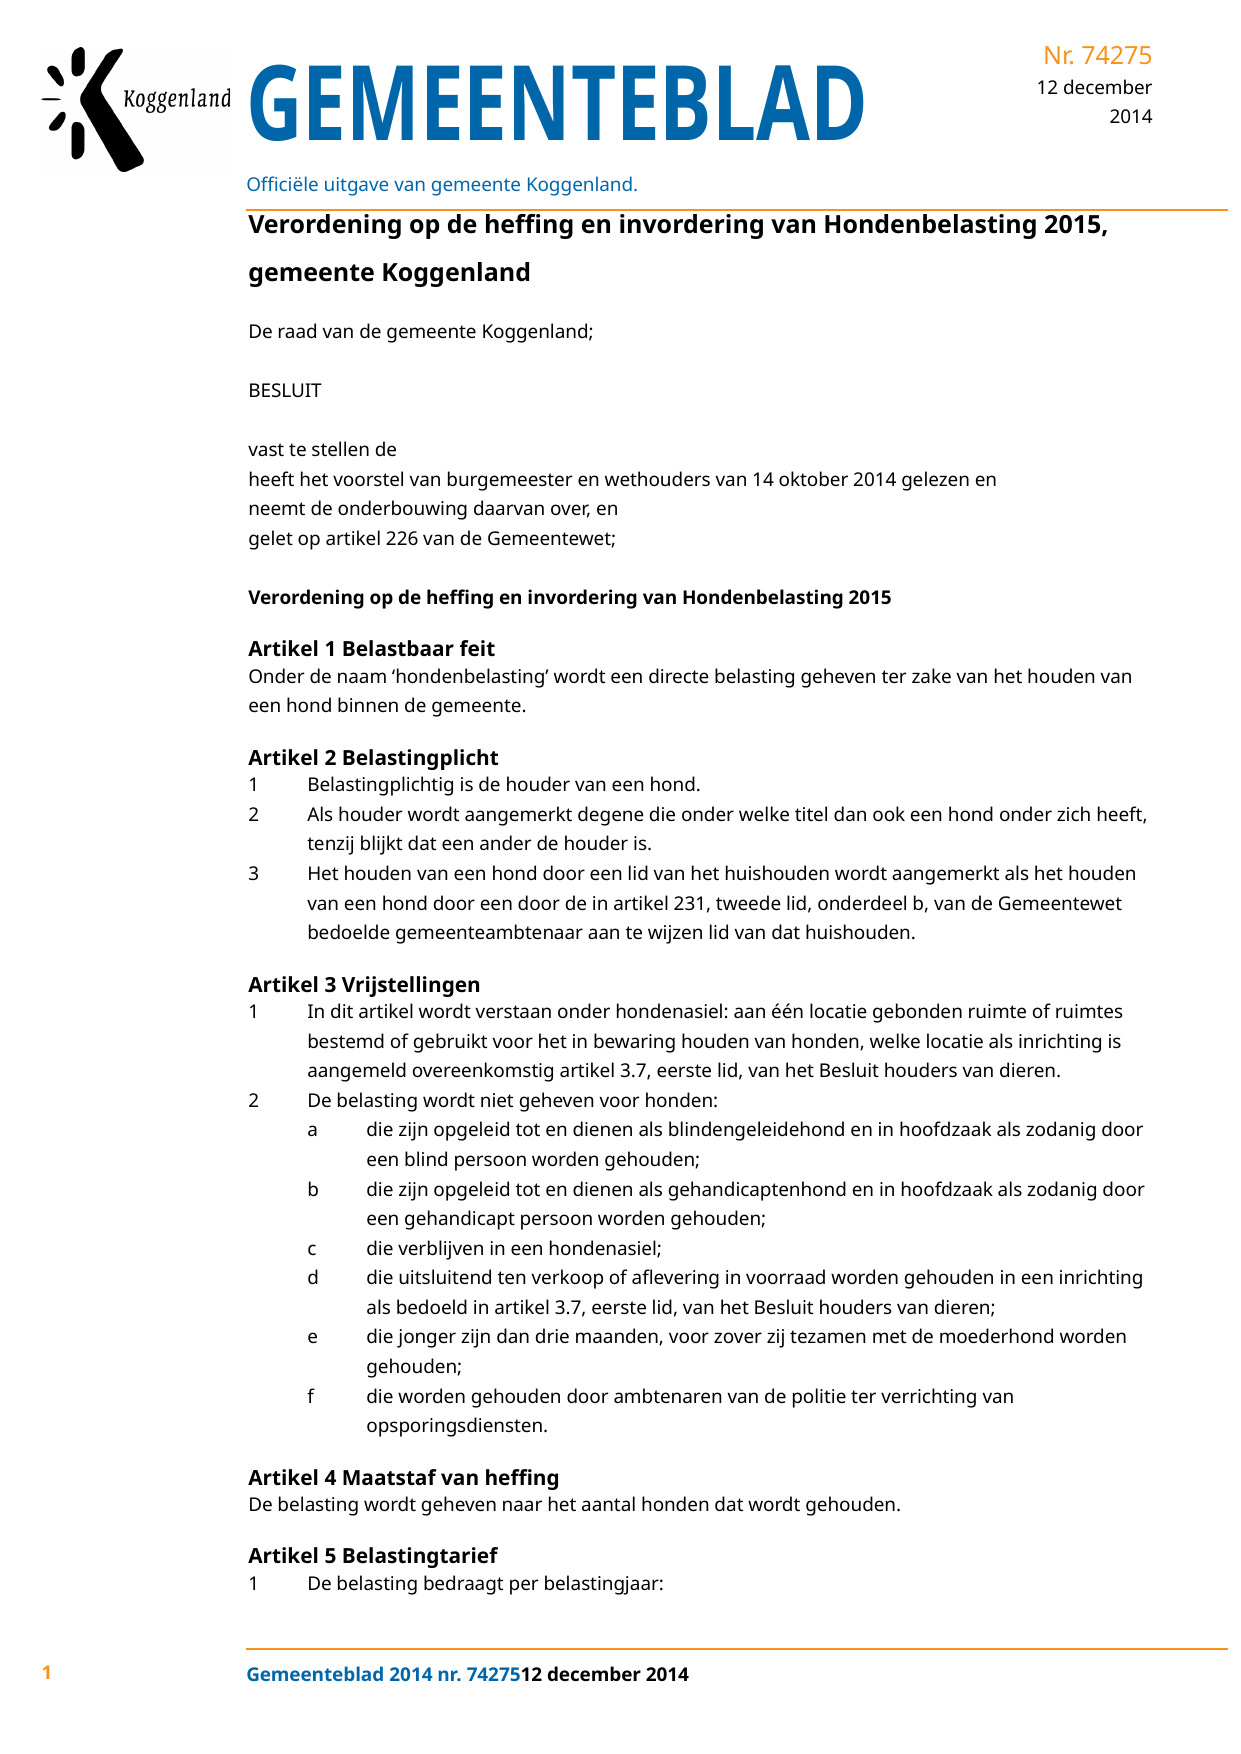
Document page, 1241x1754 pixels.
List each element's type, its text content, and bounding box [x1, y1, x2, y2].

list die uitsluitend ten verkoop of aflevering in voorraad worden gehouden in een inrichting als bedoeld in artikel 3.7, eerste lid, van het Besluit houders van dieren; [307, 1264, 1152, 1320]
list die jonger zijn dan drie maanden, voor zover zij tezamen met de moederhond worden gehouden; [307, 1324, 1152, 1379]
text Artikel 2 Belastingplicht [248, 743, 1152, 771]
list die verblijven in een hondenasiel; [307, 1235, 1152, 1261]
list Het houden van een hond door een lid van het huishouden wordt aangemerkt als het houden van een hond door een door de in artikel 231, tweede lid, onderdeel b, van de Gemeentewet bedoelde gemeenteambtenaar aan te wijzen lid van dat huishouden. [248, 860, 1152, 945]
list Belastingplichtig is de houder van een hond. [248, 771, 1152, 797]
text BESLUIT [248, 377, 1152, 403]
text De raad van de gemeente Koggenland; [248, 318, 1152, 344]
list die zijn opgeleid tot en dienen als gehandicaptenhond en in hoofdzaak als zodanig door een gehandicapt persoon worden gehouden; [307, 1176, 1152, 1231]
picture [41, 47, 231, 172]
text heeft het voorstel van burgemeester en wethouders van 14 oktober 2014 gelezen en [248, 466, 1152, 492]
text vast te stellen de [248, 436, 1152, 462]
list die zijn opgeleid tot en dienen als blindengeleidehond en in hoofdzaak als zodanig door een blind persoon worden gehouden; [307, 1117, 1152, 1172]
text Artikel 3 Vrijstellingen [248, 970, 1152, 998]
text Verordening op de heffing en invordering van Hondenbelasting 2015 [248, 584, 1152, 610]
text De belasting wordt geheven naar het aantal honden dat wordt gehouden. [248, 1491, 1152, 1517]
text Artikel 5 Belastingtarief [248, 1542, 1152, 1570]
list De belasting bedraagt per belastingjaar: [248, 1570, 1152, 1596]
text Artikel 4 Maatstaf van heffing [248, 1463, 1152, 1491]
list In dit artikel wordt verstaan onder hondenasiel: aan één locatie gebonden ruimte of ruimtes bestemd of gebruikt voor het in bewaring houden van honden, welke locatie als inrichting is aangemeld overeenkomstig artikel 3.7, eerste lid, van het Besluit houders van dieren. [248, 998, 1152, 1083]
text gelet op artikel 226 van de Gemeentewet; [248, 525, 1152, 551]
list De belasting wordt niet geheven voor honden: [248, 1087, 1152, 1113]
text Onder de naam ‘hondenbelasting’ wordt een directe belasting geheven ter zake van het houden van een hond binnen de gemeente. [248, 663, 1152, 718]
text Verordening op de heffing en invordering van Hondenbelasting 2015, gemeente Koggenland [248, 211, 1152, 288]
text Artikel 1 Belastbaar feit [248, 634, 1152, 663]
text neemt de onderbouwing daarvan over, en [248, 495, 1152, 521]
list die worden gehouden door ambtenaren van de politie ter verrichting van opsporingsdiensten. [307, 1383, 1152, 1438]
list Als houder wordt aangemerkt degene die onder welke titel dan ook een hond onder zich heeft, tenzij blijkt dat een ander de houder is. [248, 801, 1152, 856]
